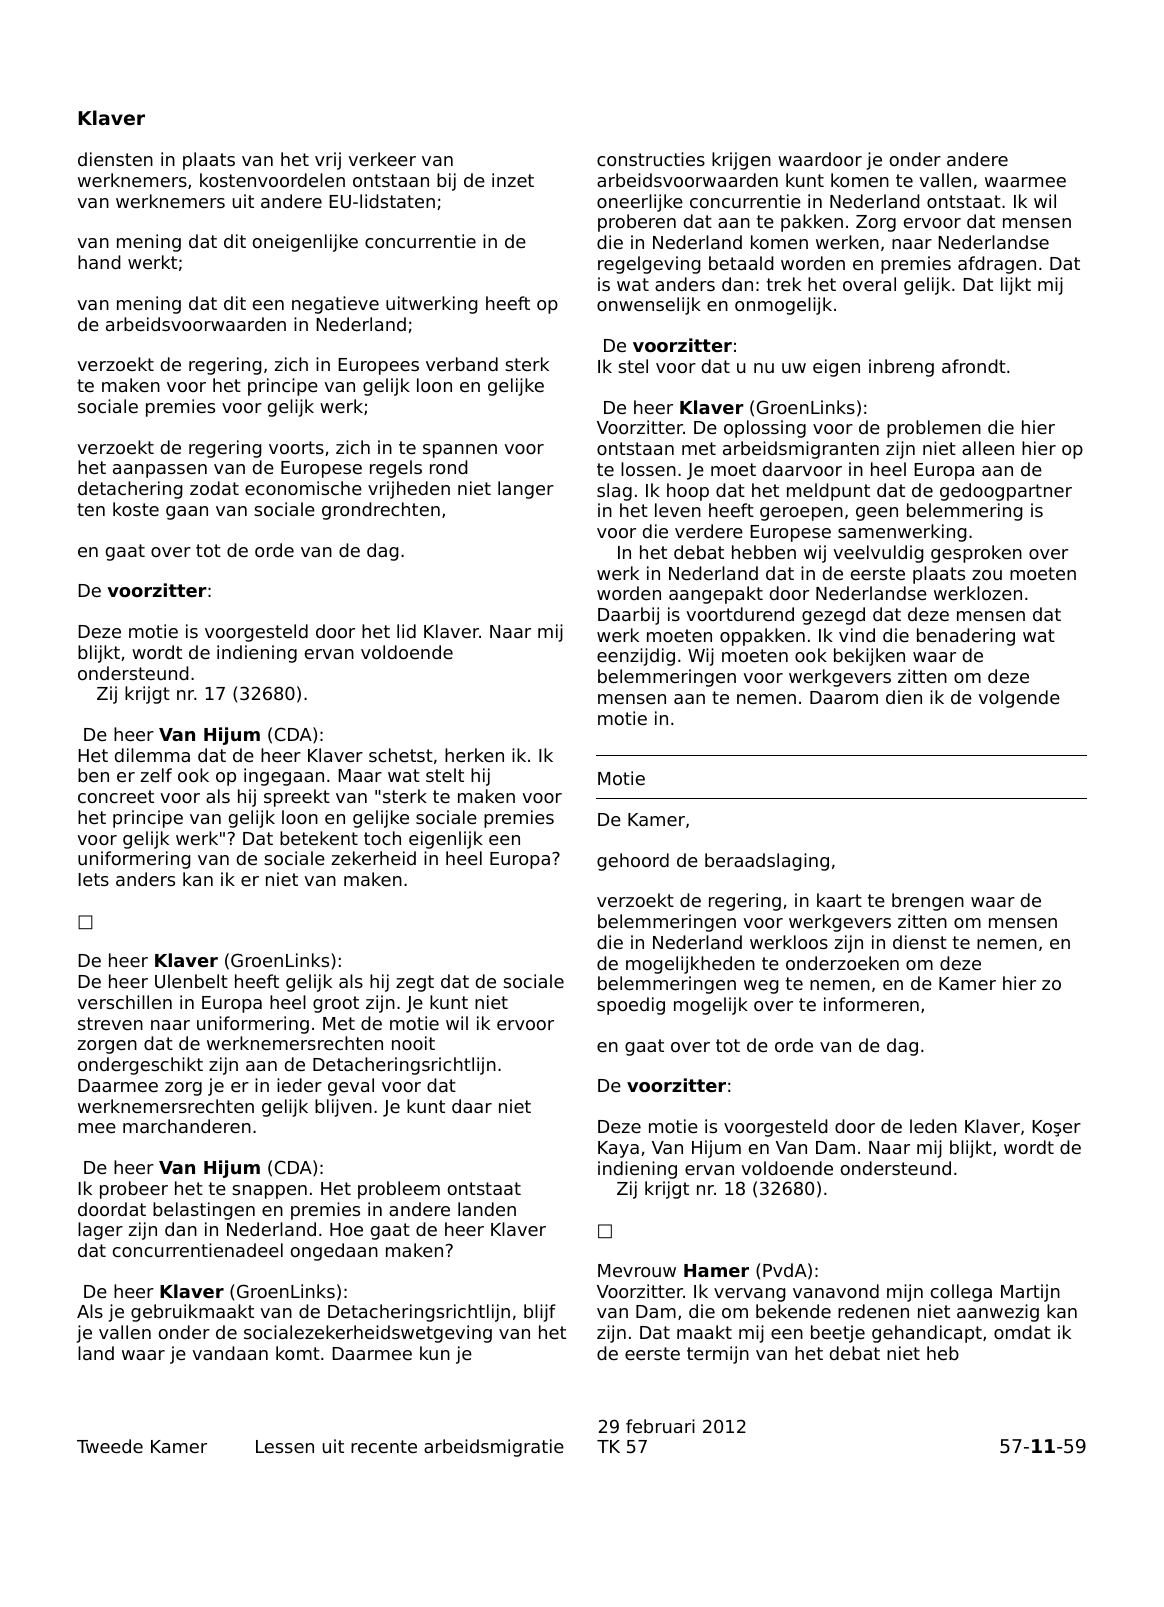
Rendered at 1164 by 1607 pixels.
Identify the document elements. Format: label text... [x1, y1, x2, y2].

text en gaat over tot de orde van de dag. [77, 540, 567, 561]
text Voorzitter. Ik vervang vanavond mijn collega Martijn van Dam, die om bekende redenen niet aanwezig kan zijn. Dat maakt mij een beetje gehandicapt, omdat ik de eerste termijn van het debat niet heb [596, 1281, 1087, 1364]
text De heer Klaver (GroenLinks): [596, 397, 1087, 418]
text verzoekt de regering, in kaart te brengen waar de belemmeringen voor werkgevers zitten om mensen die in Nederland werkloos zijn in dienst te nemen, en de mogelijkheden te onderzoeken om deze belemmeringen weg te nemen, en de Kamer hier zo spoedig mogelijk over te informeren, [596, 891, 1087, 1016]
text De Kamer, [596, 810, 1087, 831]
text De voorzitter: [596, 1076, 1087, 1097]
text Ik stel voor dat u nu uw eigen inbreng afrondt. [596, 357, 1087, 377]
text In het debat hebben wij veelvuldig gesproken over werk in Nederland dat in de eerste plaats zou moeten worden aangepakt door Nederlandse werklozen. Daarbij is voortdurend gezegd dat deze mensen dat werk moeten oppakken. Ik vind die benadering wat eenzijdig. Wij moeten ook bekijken waar de belemmeringen voor werkgevers zitten om deze mensen aan te nemen. Daarom dien ik de volgende motie in. [596, 543, 1087, 729]
text verzoekt de regering voorts, zich in te spannen voor het aanpassen van de Europese regels rond detachering zodat economische vrijheden niet langer ten koste gaan van sociale grondrechten, [77, 437, 567, 520]
text De heer Klaver (GroenLinks): [77, 951, 567, 972]
text van mening dat dit een negatieve uitwerking heeft op de arbeidsvoorwaarden in Nederland; [77, 294, 567, 335]
text en gaat over tot de orde van de dag. [596, 1036, 1087, 1056]
text Het dilemma dat de heer Klaver schetst, herken ik. Ik ben er zelf ook op ingegaan. Maar wat stelt hij concreet voor als hij spreekt van "sterk te maken voor het principe van gelijk loon en gelijke sociale premies voor gelijk werk"? Dat betekent toch eigenlijk een uniformering van de sociale zekerheid in heel Europa? Iets anders kan ik er niet van maken. [77, 746, 567, 891]
text De heer Van Hijum (CDA): [77, 725, 567, 746]
text van mening dat dit oneigenlijke concurrentie in de hand werkt; [77, 232, 567, 274]
text Deze motie is voorgesteld door de leden Klaver, Koşer Kaya, Van Hijum en Van Dam. Naar mij blijkt, wordt de indiening ervan voldoende ondersteund. [596, 1117, 1087, 1179]
text diensten in plaats van het vrij verkeer van werknemers, kostenvoordelen ontstaan bij de inzet van werknemers uit andere EU-lidstaten; [77, 150, 567, 212]
text De heer Klaver (GroenLinks): [77, 1282, 567, 1302]
text Deze motie is voorgesteld door het lid Klaver. Naar mij blijkt, wordt de indiening ervan voldoende ondersteund. [77, 622, 567, 684]
text De voorzitter: [77, 581, 567, 602]
text Motie [596, 769, 1087, 790]
text □ [77, 911, 567, 931]
text De heer Van Hijum (CDA): [77, 1158, 567, 1179]
text De voorzitter: [596, 336, 1087, 357]
text Voorzitter. De oplossing voor de problemen die hier ontstaan met arbeidsmigranten zijn niet alleen hier op te lossen. Je moet daarvoor in heel Europa aan de slag. Ik hoop dat het meldpunt dat de gedoogpartner in het leven heeft geroepen, geen belemmering is voor die verdere Europese samenwerking. [596, 418, 1087, 543]
text De heer Ulenbelt heeft gelijk als hij zegt dat de sociale verschillen in Europa heel groot zijn. Je kunt niet streven naar uniformering. Met de motie wil ik ervoor zorgen dat de werknemersrechten nooit ondergeschikt zijn aan de Detacheringsrichtlijn. Daarmee zorg je er in ieder geval voor dat werknemersrechten gelijk blijven. Je kunt daar niet mee marchanderen. [77, 972, 567, 1138]
text Als je gebruikmaakt van de Detacheringsrichtlijn, blijf je vallen onder de socialezekerheidswetgeving van het land waar je vandaan komt. Daarmee kun je [77, 1302, 567, 1364]
text Mevrouw Hamer (PvdA): [596, 1261, 1087, 1281]
text Ik probeer het te snappen. Het probleem ontstaat doordat belastingen en premies in andere landen lager zijn dan in Nederland. Hoe gaat de heer Klaver dat concurrentienadeel ongedaan maken? [77, 1179, 567, 1262]
text constructies krijgen waardoor je onder andere arbeidsvoorwaarden kunt komen te vallen, waarmee oneerlijke concurrentie in Nederland ontstaat. Ik wil proberen dat aan te pakken. Zorg ervoor dat mensen die in Nederland komen werken, naar Nederlandse regelgeving betaald worden en premies afdragen. Dat is wat anders dan: trek het overal gelijk. Dat lijkt mij onwenselijk en onmogelijk. [596, 150, 1087, 316]
text gehoord de beraadslaging, [596, 851, 1087, 871]
text □ [596, 1220, 1087, 1241]
text verzoekt de regering, zich in Europees verband sterk te maken voor het principe van gelijk loon en gelijke sociale premies voor gelijk werk; [77, 355, 567, 417]
text Zij krijgt nr. 18 (32680). [596, 1179, 1087, 1200]
text Zij krijgt nr. 17 (32680). [77, 684, 567, 705]
